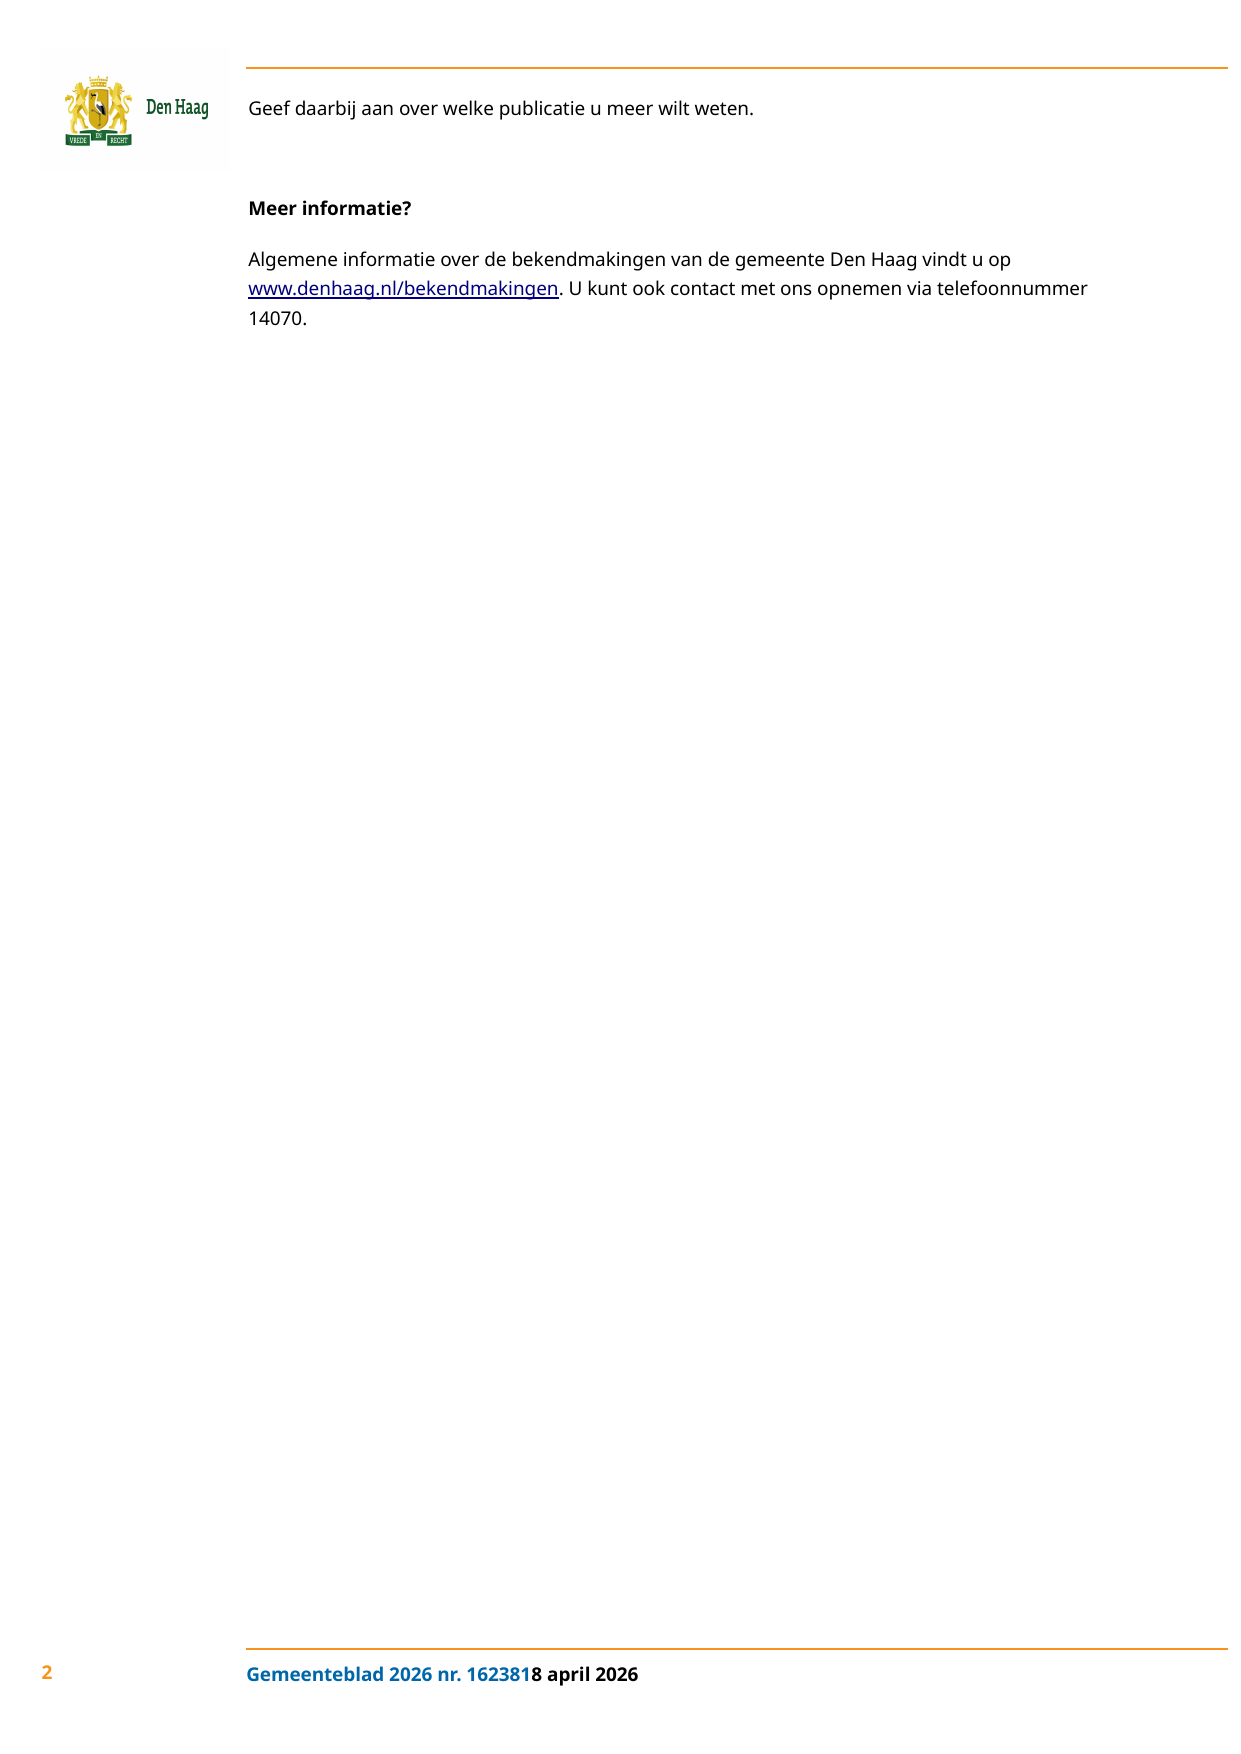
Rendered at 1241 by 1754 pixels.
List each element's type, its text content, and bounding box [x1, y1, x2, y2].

picture [41, 47, 231, 172]
text Geef daarbij aan over welke publicatie u meer wilt weten. [248, 95, 1152, 121]
text Meer informatie? [248, 196, 1152, 221]
text Algemene informatie over de bekendmakingen van de gemeente Den Haag vindt u op www.denhaag.nl/bekendmakingen. U kunt ook contact met ons opnemen via telefoonnummer 14070. [248, 246, 1152, 331]
